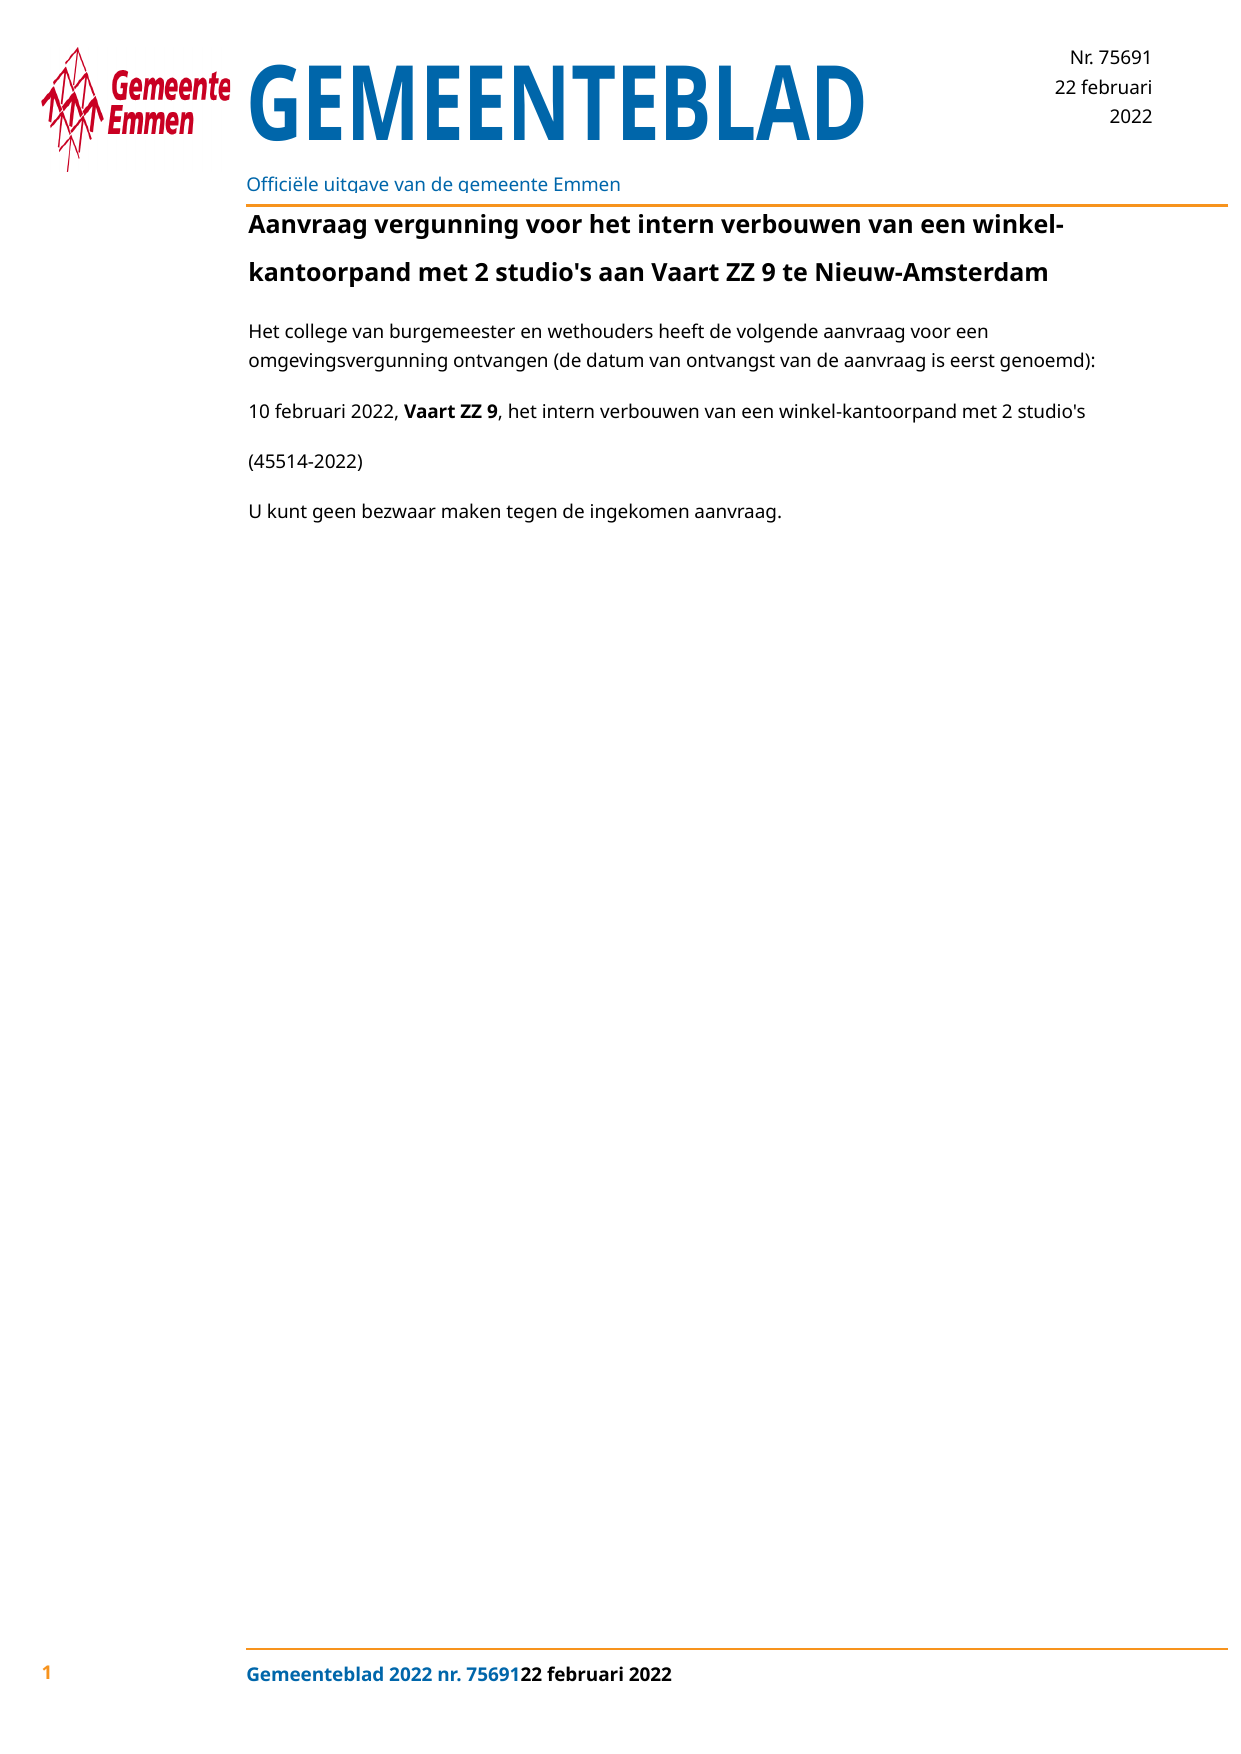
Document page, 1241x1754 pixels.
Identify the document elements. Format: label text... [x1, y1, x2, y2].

text U kunt geen bezwaar maken tegen de ingekomen aanvraag. [248, 499, 1152, 524]
text 10 februari 2022, Vaart ZZ 9, het intern verbouwen van een winkel-kantoorpand met 2 studio's [248, 398, 1152, 424]
text (45514-2022) [248, 448, 1152, 474]
text Het college van burgemeester en wethouders heeft de volgende aanvraag voor een omgevingsvergunning ontvangen (de datum van ontvangst van de aanvraag is eerst genoemd): [248, 318, 1152, 373]
text Aanvraag vergunning voor het intern verbouwen van een winkel-kantoorpand met 2 studio's aan Vaart ZZ 9 te Nieuw-Amsterdam [248, 207, 1152, 288]
picture [41, 47, 231, 172]
